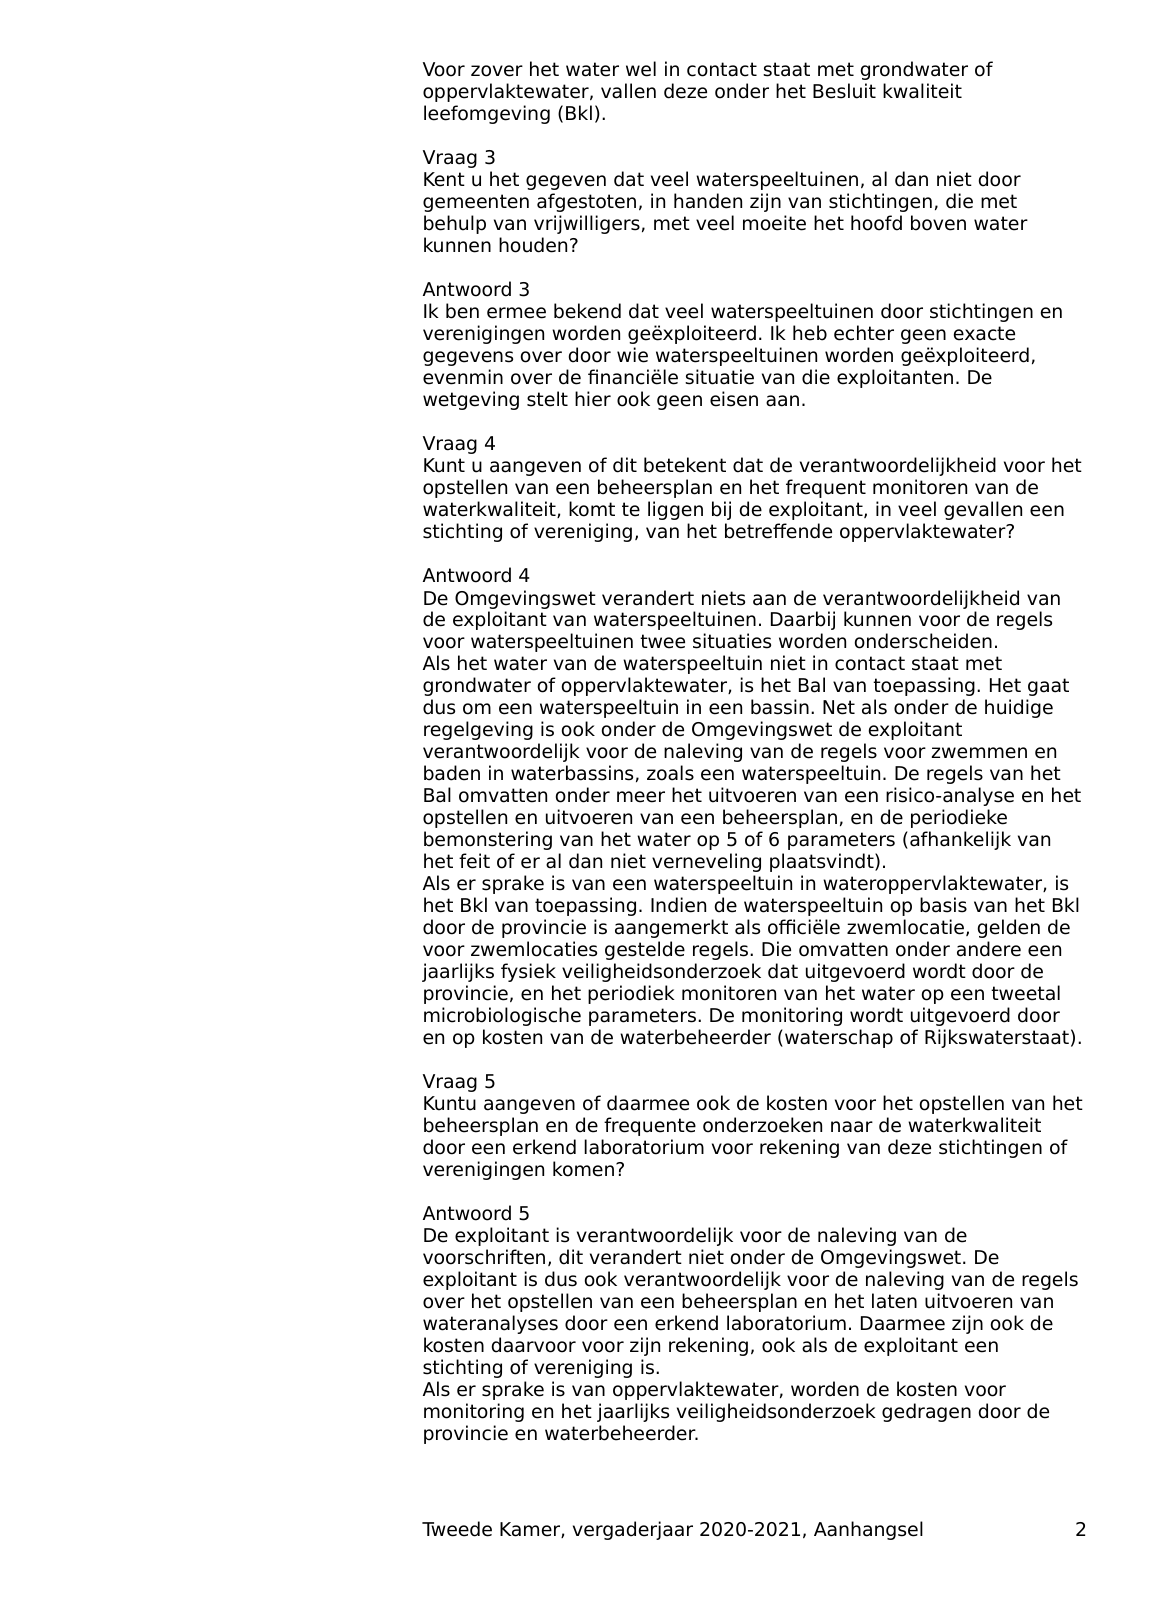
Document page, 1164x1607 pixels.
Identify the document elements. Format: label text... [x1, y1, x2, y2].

text Kent u het gegeven dat veel waterspeeltuinen, al dan niet door gemeenten afgestoten, in handen zijn van stichtingen, die met behulp van vrijwilligers, met veel moeite het hoofd boven water kunnen houden? [422, 169, 1087, 257]
text Vraag 5 [422, 1071, 1087, 1093]
text Voor zover het water wel in contact staat met grondwater of oppervlaktewater, vallen deze onder het Besluit kwaliteit leefomgeving (Bkl). [422, 59, 1087, 125]
text Kuntu aangeven of daarmee ook de kosten voor het opstellen van het beheersplan en de frequente onderzoeken naar de waterkwaliteit door een erkend laboratorium voor rekening van deze stichtingen of verenigingen komen? [422, 1093, 1087, 1181]
text Antwoord 3 [422, 279, 1087, 301]
text De Omgevingswet verandert niets aan de verantwoordelijkheid van de exploitant van waterspeeltuinen. Daarbij kunnen voor de regels voor waterspeeltuinen twee situaties worden onderscheiden. [422, 587, 1087, 653]
text Als er sprake is van een waterspeeltuin in wateroppervlaktewater, is het Bkl van toepassing. Indien de waterspeeltuin op basis van het Bkl door de provincie is aangemerkt als officiële zwemlocatie, gelden de voor zwemlocaties gestelde regels. Die omvatten onder andere een jaarlijks fysiek veiligheidsonderzoek dat uitgevoerd wordt door de provincie, en het periodiek monitoren van het water op een tweetal microbiologische parameters. De monitoring wordt uitgevoerd door en op kosten van de waterbeheerder (waterschap of Rijkswaterstaat). [422, 873, 1087, 1049]
text Vraag 3 [422, 147, 1087, 169]
text Antwoord 5 [422, 1203, 1087, 1225]
text Als er sprake is van oppervlaktewater, worden de kosten voor monitoring en het jaarlijks veiligheidsonderzoek gedragen door de provincie en waterbeheerder. [422, 1379, 1087, 1445]
text Ik ben ermee bekend dat veel waterspeeltuinen door stichtingen en verenigingen worden geëxploiteerd. Ik heb echter geen exacte gegevens over door wie waterspeeltuinen worden geëxploiteerd, evenmin over de financiële situatie van die exploitanten. De wetgeving stelt hier ook geen eisen aan. [422, 301, 1087, 411]
text De exploitant is verantwoordelijk voor de naleving van de voorschriften, dit verandert niet onder de Omgevingswet. De exploitant is dus ook verantwoordelijk voor de naleving van de regels over het opstellen van een beheersplan en het laten uitvoeren van wateranalyses door een erkend laboratorium. Daarmee zijn ook de kosten daarvoor voor zijn rekening, ook als de exploitant een stichting of vereniging is. [422, 1225, 1087, 1379]
text Vraag 4 [422, 433, 1087, 455]
text Kunt u aangeven of dit betekent dat de verantwoordelijkheid voor het opstellen van een beheersplan en het frequent monitoren van de waterkwaliteit, komt te liggen bij de exploitant, in veel gevallen een stichting of vereniging, van het betreffende oppervlaktewater? [422, 455, 1087, 543]
text Antwoord 4 [422, 565, 1087, 587]
text Als het water van de waterspeeltuin niet in contact staat met grondwater of oppervlaktewater, is het Bal van toepassing. Het gaat dus om een waterspeeltuin in een bassin. Net als onder de huidige regelgeving is ook onder de Omgevingswet de exploitant verantwoordelijk voor de naleving van de regels voor zwemmen en baden in waterbassins, zoals een waterspeeltuin. De regels van het Bal omvatten onder meer het uitvoeren van een risico-analyse en het opstellen en uitvoeren van een beheersplan, en de periodieke bemonstering van het water op 5 of 6 parameters (afhankelijk van het feit of er al dan niet verneveling plaatsvindt). [422, 653, 1087, 873]
